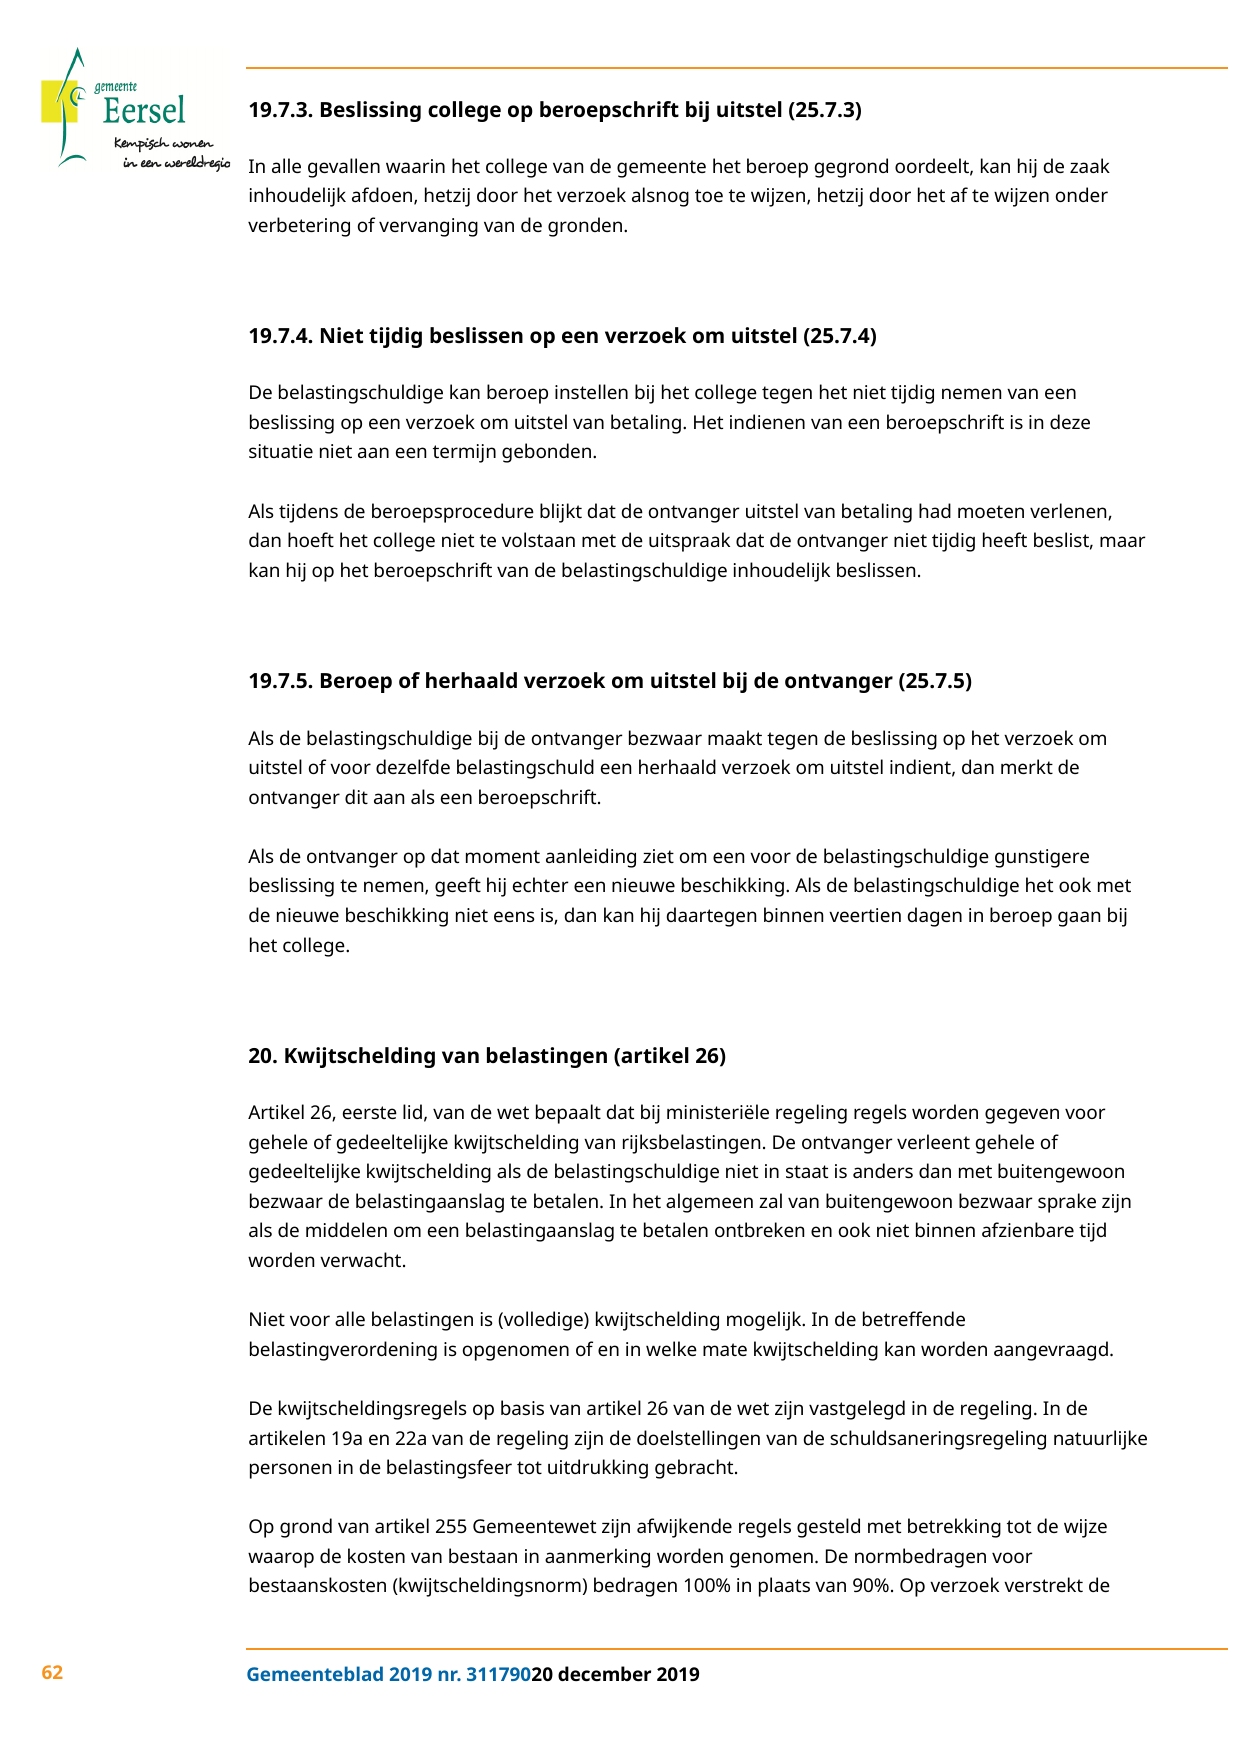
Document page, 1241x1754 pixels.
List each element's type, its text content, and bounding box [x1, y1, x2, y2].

text 20. Kwijtschelding van belastingen (artikel 26) [248, 1041, 1152, 1070]
text Als de ontvanger op dat moment aanleiding ziet om een voor de belastingschuldige gunstigere beslissing te nemen, geeft hij echter een nieuwe beschikking. Als de belastingschuldige het ook met de nieuwe beschikking niet eens is, dan kan hij daartegen binnen veertien dagen in beroep gaan bij het college. [248, 843, 1152, 957]
text 19.7.3. Beslissing college op beroepschrift bij uitstel (25.7.3) [248, 95, 1152, 123]
text 19.7.4. Niet tijdig beslissen op een verzoek om uitstel (25.7.4) [248, 322, 1152, 350]
text Niet voor alle belastingen is (volledige) kwijtschelding mogelijk. In de betreffende belastingverordening is opgenomen of en in welke mate kwijtschelding kan worden aangevraagd. [248, 1306, 1152, 1362]
text Als de belastingschuldige bij de ontvanger bezwaar maakt tegen de beslissing op het verzoek om uitstel of voor dezelfde belastingschuld een herhaald verzoek om uitstel indient, dan merkt de ontvanger dit aan als een beroepschrift. [248, 725, 1152, 809]
text De kwijtscheldingsregels op basis van artikel 26 van de wet zijn vastgelegd in de regeling. In de artikelen 19a en 22a van de regeling zijn de doelstellingen van de schuldsaneringsregeling natuurlijke personen in de belastingsfeer tot uitdrukking gebracht. [248, 1395, 1152, 1480]
text Artikel 26, eerste lid, van de wet bepaalt dat bij ministeriële regeling regels worden gegeven voor gehele of gedeeltelijke kwijtschelding van rijksbelastingen. De ontvanger verleent gehele of gedeeltelijke kwijtschelding als de belastingschuldige niet in staat is anders dan met buitengewoon bezwaar de belastingaanslag te betalen. In het algemeen zal van buitengewoon bezwaar sprake zijn als de middelen om een belastingaanslag te betalen ontbreken en ook niet binnen afzienbare tijd worden verwacht. [248, 1099, 1152, 1273]
text In alle gevallen waarin het college van de gemeente het beroep gegrond oordeelt, kan hij de zaak inhoudelijk afdoen, hetzij door het verzoek alsnog toe te wijzen, hetzij door het af te wijzen onder verbetering of vervanging van de gronden. [248, 153, 1152, 238]
picture [41, 47, 231, 172]
text De belastingschuldige kan beroep instellen bij het college tegen het niet tijdig nemen van een beslissing op een verzoek om uitstel van betaling. Het indienen van een beroepschrift is in deze situatie niet aan een termijn gebonden. [248, 379, 1152, 464]
text Als tijdens de beroepsprocedure blijkt dat de ontvanger uitstel van betaling had moeten verlenen, dan hoeft het college niet te volstaan met de uitspraak dat de ontvanger niet tijdig heeft beslist, maar kan hij op het beroepschrift van de belastingschuldige inhoudelijk beslissen. [248, 498, 1152, 583]
text Op grond van artikel 255 Gemeentewet zijn afwijkende regels gesteld met betrekking tot de wijze waarop de kosten van bestaan in aanmerking worden genomen. De normbedragen voor bestaanskosten (kwijtscheldingsnorm) bedragen 100% in plaats van 90%. Op verzoek verstrekt de [248, 1513, 1152, 1598]
text 19.7.5. Beroep of herhaald verzoek om uitstel bij de ontvanger (25.7.5) [248, 667, 1152, 695]
